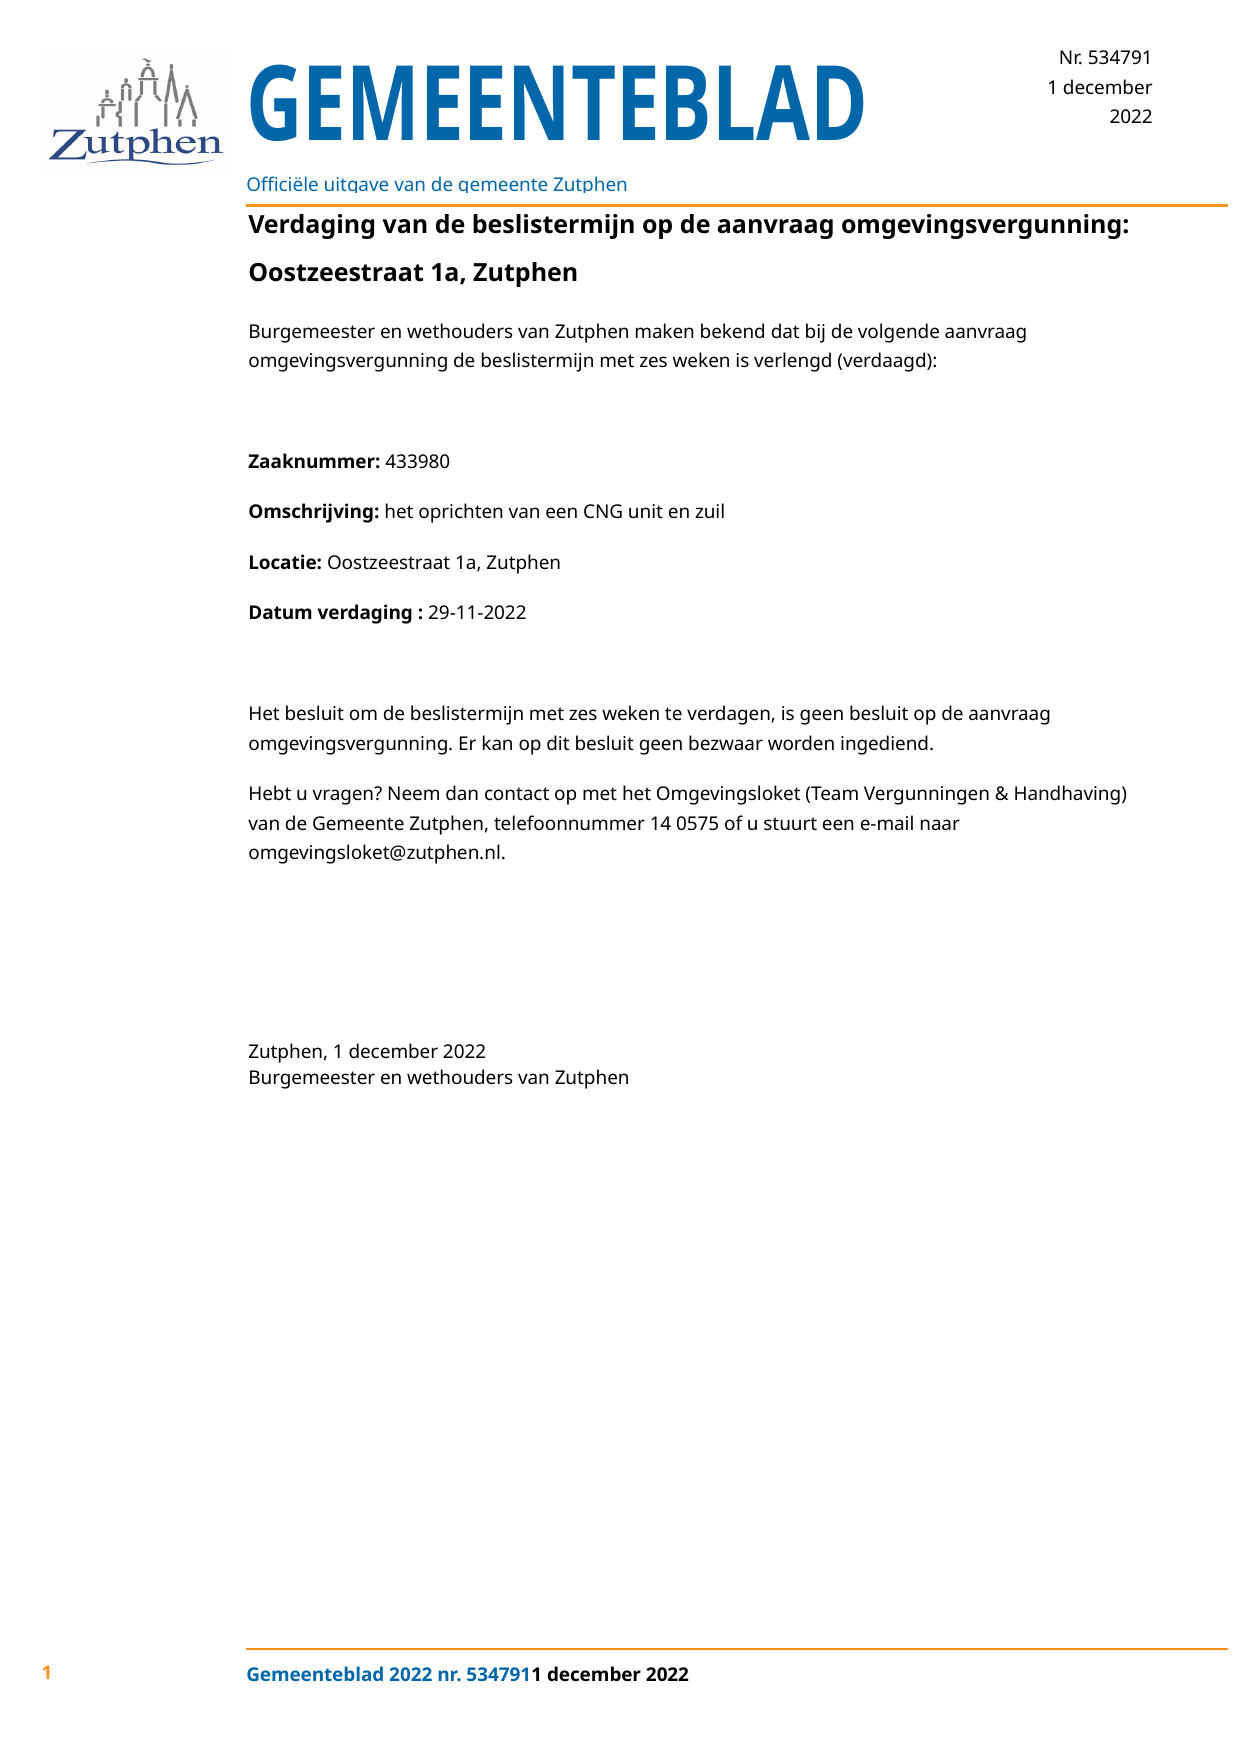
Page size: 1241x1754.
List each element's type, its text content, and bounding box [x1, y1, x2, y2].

text Zutphen, 1 december 2022 [248, 1039, 1152, 1064]
text Datum verdaging : 29-11-2022 [248, 599, 1152, 625]
picture [41, 47, 231, 172]
text Verdaging van de beslistermijn op de aanvraag omgevingsvergunning: Oostzeestraat 1a, Zutphen [248, 207, 1152, 288]
text Omschrijving: het oprichten van een CNG unit en zuil [248, 499, 1152, 524]
text Burgemeester en wethouders van Zutphen maken bekend dat bij de volgende aanvraag omgevingsvergunning de beslistermijn met zes weken is verlengd (verdaagd): [248, 318, 1152, 373]
text Burgemeester en wethouders van Zutphen [248, 1064, 1152, 1090]
text Het besluit om de beslistermijn met zes weken te verdagen, is geen besluit op de aanvraag omgevingsvergunning. Er kan op dit besluit geen bezwaar worden ingediend. [248, 700, 1152, 756]
text Hebt u vragen? Neem dan contact op met het Omgevingsloket (Team Vergunningen & Handhaving) van de Gemeente Zutphen, telefoonnummer 14 0575 of u stuurt een e-mail naar omgevingsloket@zutphen.nl. [248, 780, 1152, 865]
text Locatie: Oostzeestraat 1a, Zutphen [248, 549, 1152, 575]
text Zaaknummer: 433980 [248, 448, 1152, 474]
